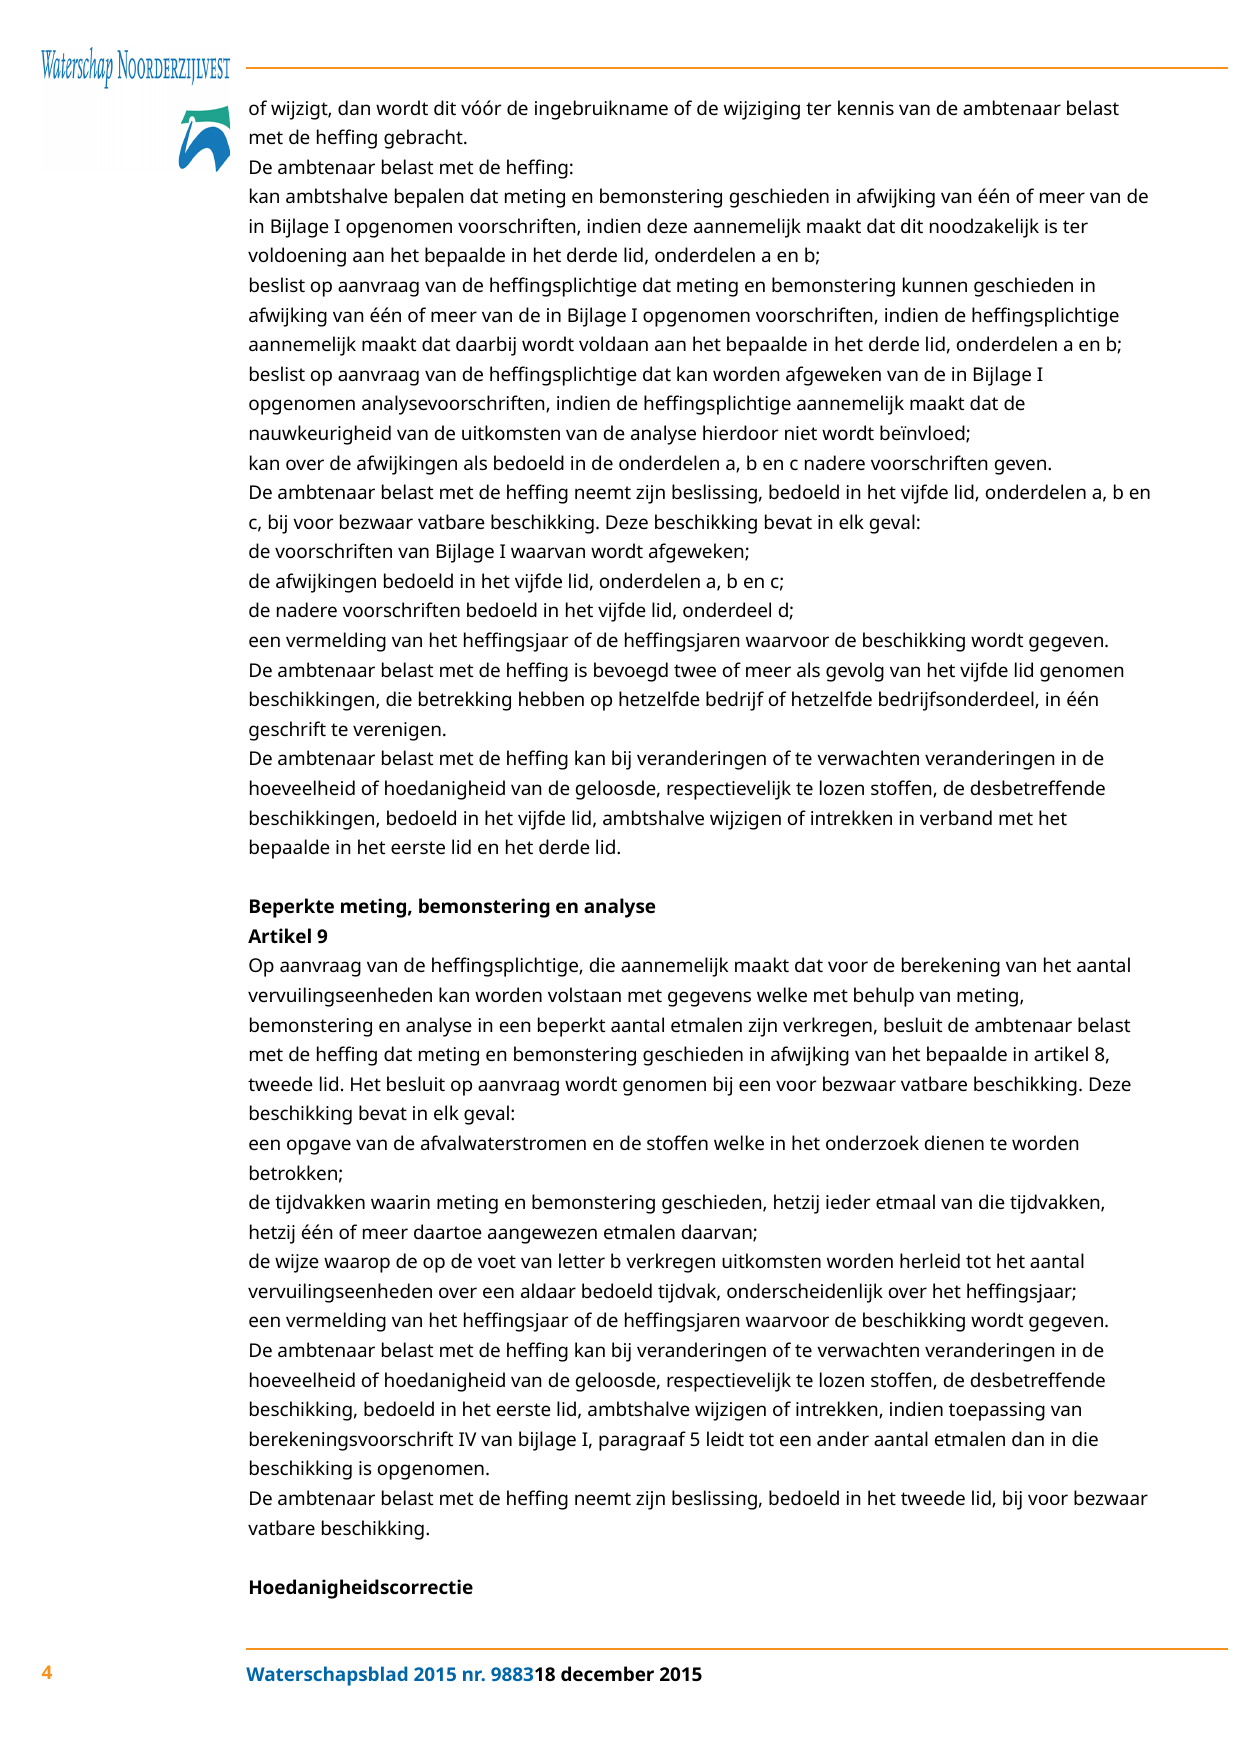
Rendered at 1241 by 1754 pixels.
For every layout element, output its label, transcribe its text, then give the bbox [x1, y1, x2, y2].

text of wijzigt, dan wordt dit vóór de ingebruikname of de wijziging ter kennis van de ambtenaar belast met de heffing gebracht. [248, 95, 1152, 150]
text De ambtenaar belast met de heffing kan bij veranderingen of te verwachten veranderingen in de hoeveelheid of hoedanigheid van de geloosde, respectievelijk te lozen stoffen, de desbetreffende beschikkingen, bedoeld in het vijfde lid, ambtshalve wijzigen of intrekken in verband met het bepaalde in het eerste lid en het derde lid. [248, 746, 1152, 860]
text De ambtenaar belast met de heffing is bevoegd twee of meer als gevolg van het vijfde lid genomen beschikkingen, die betrekking hebben op hetzelfde bedrijf of hetzelfde bedrijfsonderdeel, in één geschrift te verenigen. [248, 657, 1152, 742]
picture [41, 47, 231, 172]
text De ambtenaar belast met de heffing: [248, 154, 1152, 180]
text beslist op aanvraag van de heffingsplichtige dat meting en bemonstering kunnen geschieden in afwijking van één of meer van de in Bijlage I opgenomen voorschriften, indien de heffingsplichtige aannemelijk maakt dat daarbij wordt voldaan aan het bepaalde in het derde lid, onderdelen a en b; [248, 272, 1152, 357]
text Op aanvraag van de heffingsplichtige, die aannemelijk maakt dat voor de berekening van het aantal vervuilingseenheden kan worden volstaan met gegevens welke met behulp van meting, bemonstering en analyse in een beperkt aantal etmalen zijn verkregen, besluit de ambtenaar belast met de heffing dat meting en bemonstering geschieden in afwijking van het bepaalde in artikel 8, tweede lid. Het besluit op aanvraag wordt genomen bij een voor bezwaar vatbare beschikking. Deze beschikking bevat in elk geval: [248, 953, 1152, 1126]
text Artikel 9 [248, 923, 1152, 949]
text Beperkte meting, bemonstering en analyse [248, 893, 1152, 919]
text De ambtenaar belast met de heffing kan bij veranderingen of te verwachten veranderingen in de hoeveelheid of hoedanigheid van de geloosde, respectievelijk te lozen stoffen, de desbetreffende beschikking, bedoeld in het eerste lid, ambtshalve wijzigen of intrekken, indien toepassing van berekeningsvoorschrift IV van bijlage I, paragraaf 5 leidt tot een ander aantal etmalen dan in die beschikking is opgenomen. [248, 1337, 1152, 1481]
text een vermelding van het heffingsjaar of de heffingsjaren waarvoor de beschikking wordt gegeven. [248, 1308, 1152, 1333]
text kan ambtshalve bepalen dat meting en bemonstering geschieden in afwijking van één of meer van de in Bijlage I opgenomen voorschriften, indien deze aannemelijk maakt dat dit noodzakelijk is ter voldoening aan het bepaalde in het derde lid, onderdelen a en b; [248, 183, 1152, 268]
text beslist op aanvraag van de heffingsplichtige dat kan worden afgeweken van de in Bijlage I opgenomen analysevoorschriften, indien de heffingsplichtige aannemelijk maakt dat de nauwkeurigheid van de uitkomsten van de analyse hierdoor niet wordt beïnvloed; [248, 361, 1152, 446]
text De ambtenaar belast met de heffing neemt zijn beslissing, bedoeld in het vijfde lid, onderdelen a, b en c, bij voor bezwaar vatbare beschikking. Deze beschikking bevat in elk geval: [248, 479, 1152, 535]
text kan over de afwijkingen als bedoeld in de onderdelen a, b en c nadere voorschriften geven. [248, 450, 1152, 476]
text een opgave van de afvalwaterstromen en de stoffen welke in het onderzoek dienen te worden betrokken; [248, 1130, 1152, 1186]
text De ambtenaar belast met de heffing neemt zijn beslissing, bedoeld in het tweede lid, bij voor bezwaar vatbare beschikking. [248, 1485, 1152, 1541]
text de wijze waarop de op de voet van letter b verkregen uitkomsten worden herleid tot het aantal vervuilingseenheden over een aldaar bedoeld tijdvak, onderscheidenlijk over het heffingsjaar; [248, 1248, 1152, 1304]
text Hoedanigheidscorrectie [248, 1574, 1152, 1600]
text de tijdvakken waarin meting en bemonstering geschieden, hetzij ieder etmaal van die tijdvakken, hetzij één of meer daartoe aangewezen etmalen daarvan; [248, 1189, 1152, 1245]
text een vermelding van het heffingsjaar of de heffingsjaren waarvoor de beschikking wordt gegeven. [248, 627, 1152, 653]
text de nadere voorschriften bedoeld in het vijfde lid, onderdeel d; [248, 598, 1152, 623]
text de voorschriften van Bijlage I waarvan wordt afgeweken; [248, 538, 1152, 564]
text de afwijkingen bedoeld in het vijfde lid, onderdelen a, b en c; [248, 568, 1152, 594]
